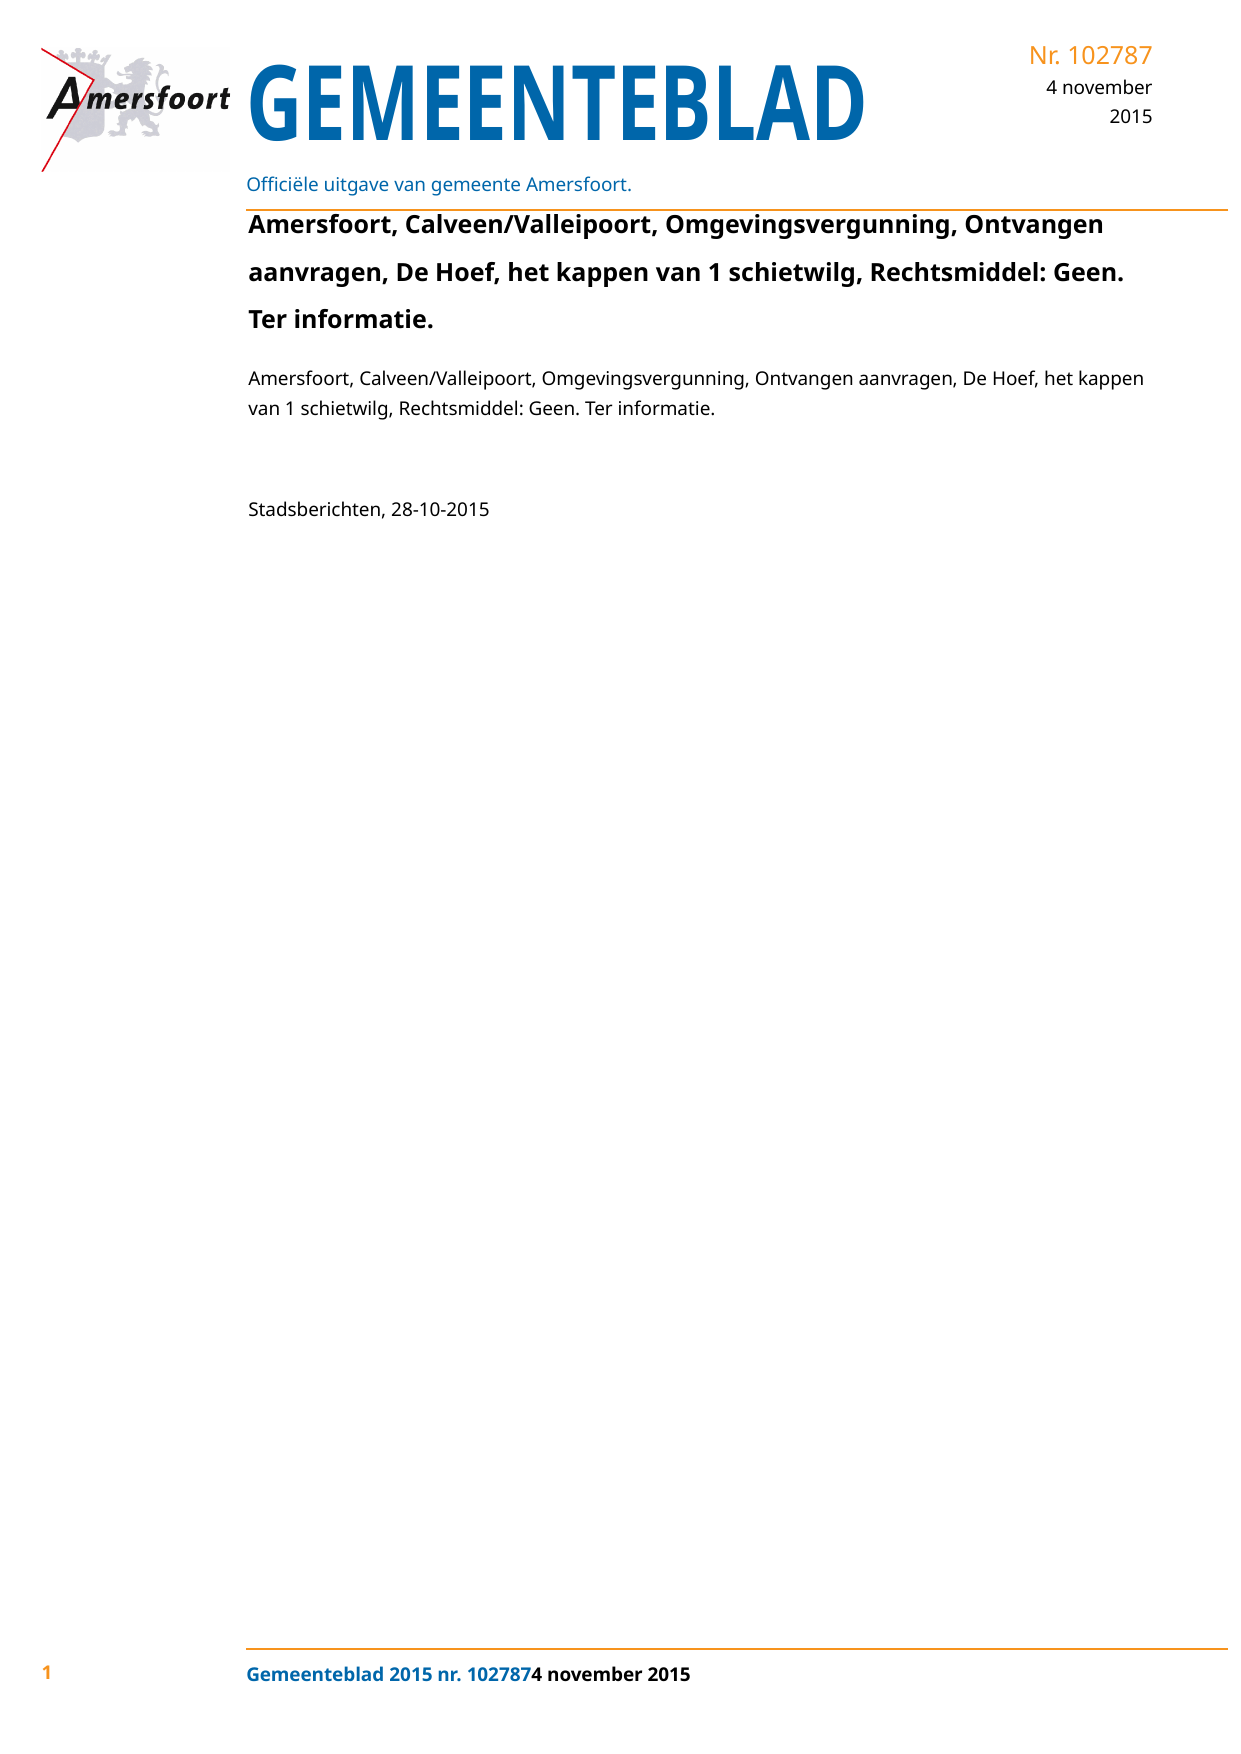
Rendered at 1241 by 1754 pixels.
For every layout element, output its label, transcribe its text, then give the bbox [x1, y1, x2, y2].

text Stadsberichten, 28-10-2015 [248, 496, 1152, 522]
picture [41, 47, 231, 172]
text Amersfoort, Calveen/Valleipoort, Omgevingsvergunning, Ontvangen aanvragen, De Hoef, het kappen van 1 schietwilg, Rechtsmiddel: Geen. Ter informatie. [248, 211, 1152, 336]
text Amersfoort, Calveen/Valleipoort, Omgevingsvergunning, Ontvangen aanvragen, De Hoef, het kappen van 1 schietwilg, Rechtsmiddel: Geen. Ter informatie. [248, 366, 1152, 421]
